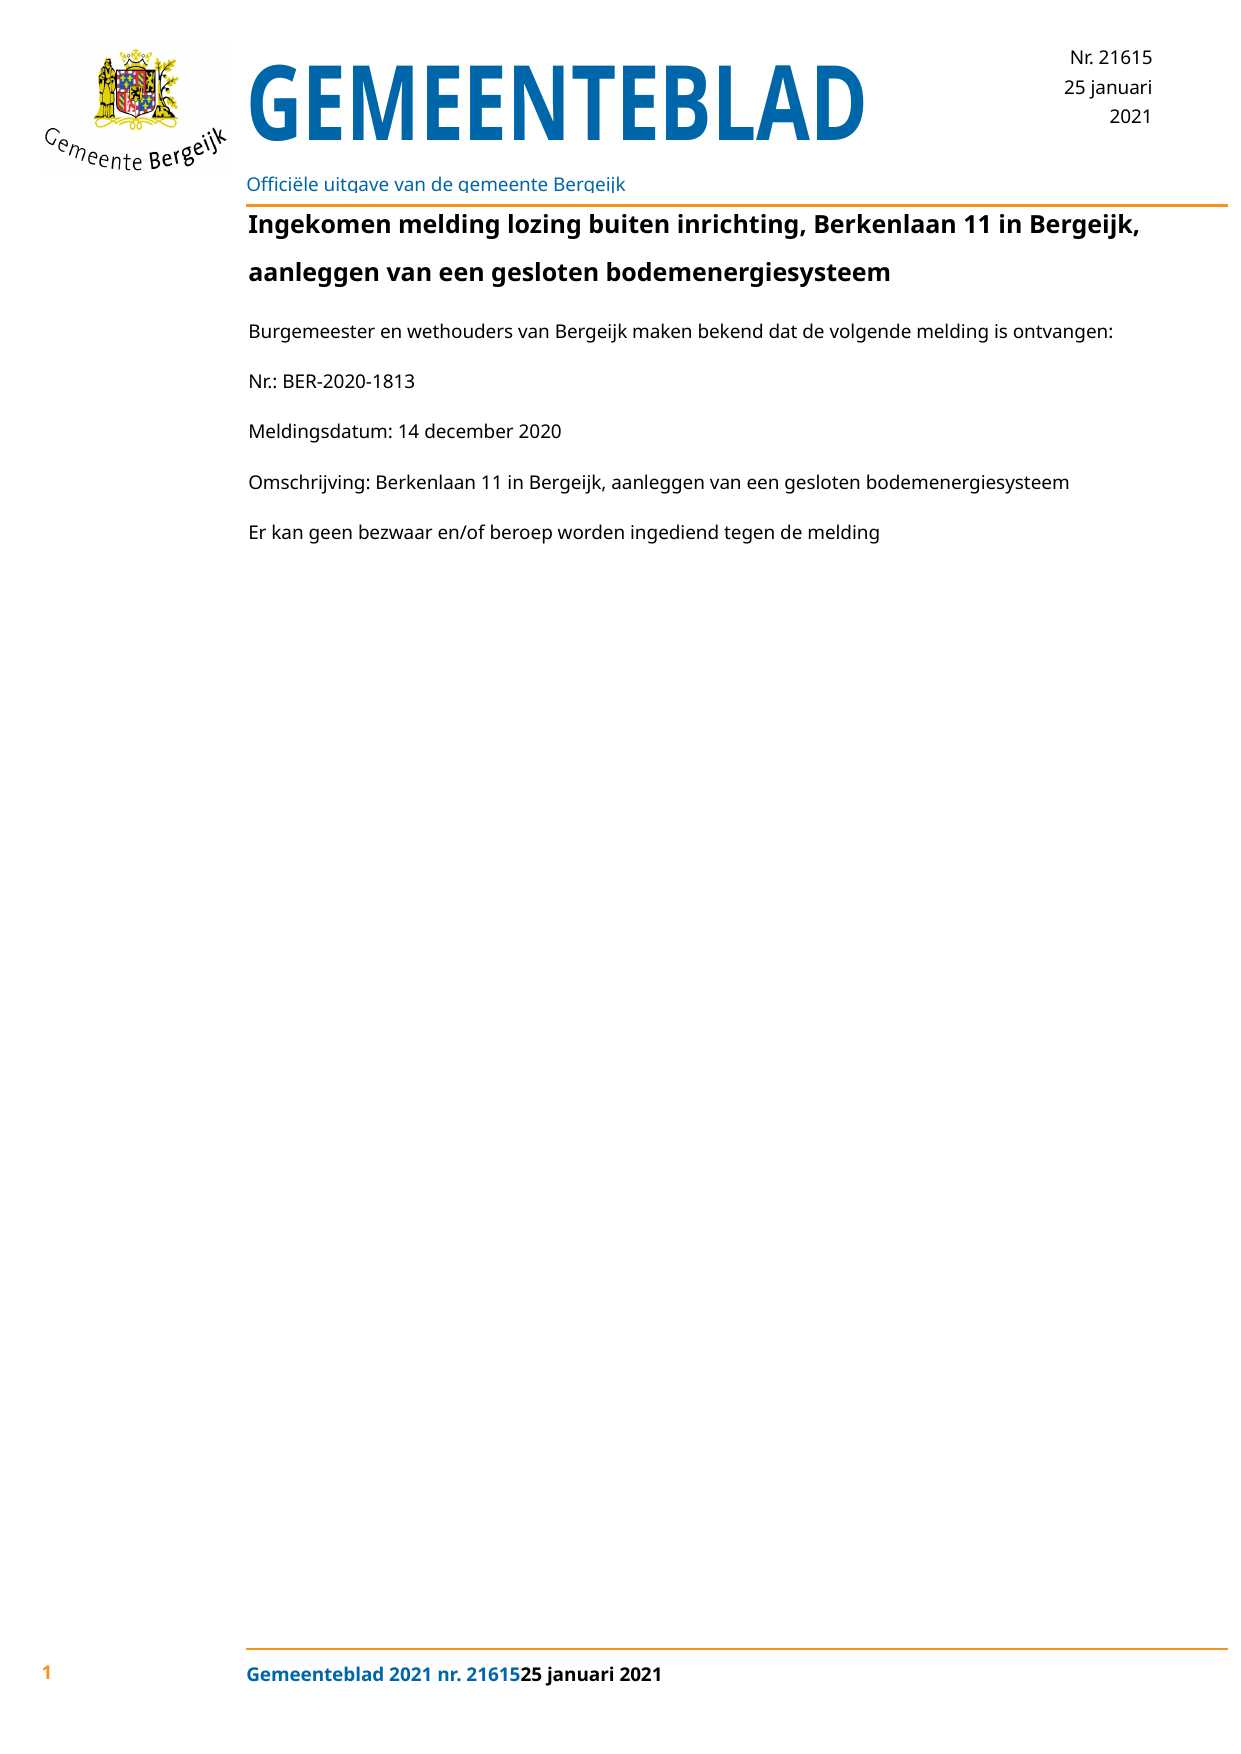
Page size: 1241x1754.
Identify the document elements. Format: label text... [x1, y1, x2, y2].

text Er kan geen bezwaar en/of beroep worden ingediend tegen de melding [248, 519, 1152, 545]
text Nr.: BER-2020-1813 [248, 368, 1152, 394]
text Omschrijving: Berkenlaan 11 in Bergeijk, aanleggen van een gesloten bodemenergiesysteem [248, 469, 1152, 495]
text Burgemeester en wethouders van Bergeijk maken bekend dat de volgende melding is ontvangen: [248, 318, 1152, 344]
text Meldingsdatum: 14 december 2020 [248, 419, 1152, 444]
picture [41, 47, 231, 172]
text Ingekomen melding lozing buiten inrichting, Berkenlaan 11 in Bergeijk, aanleggen van een gesloten bodemenergiesysteem [248, 207, 1152, 288]
